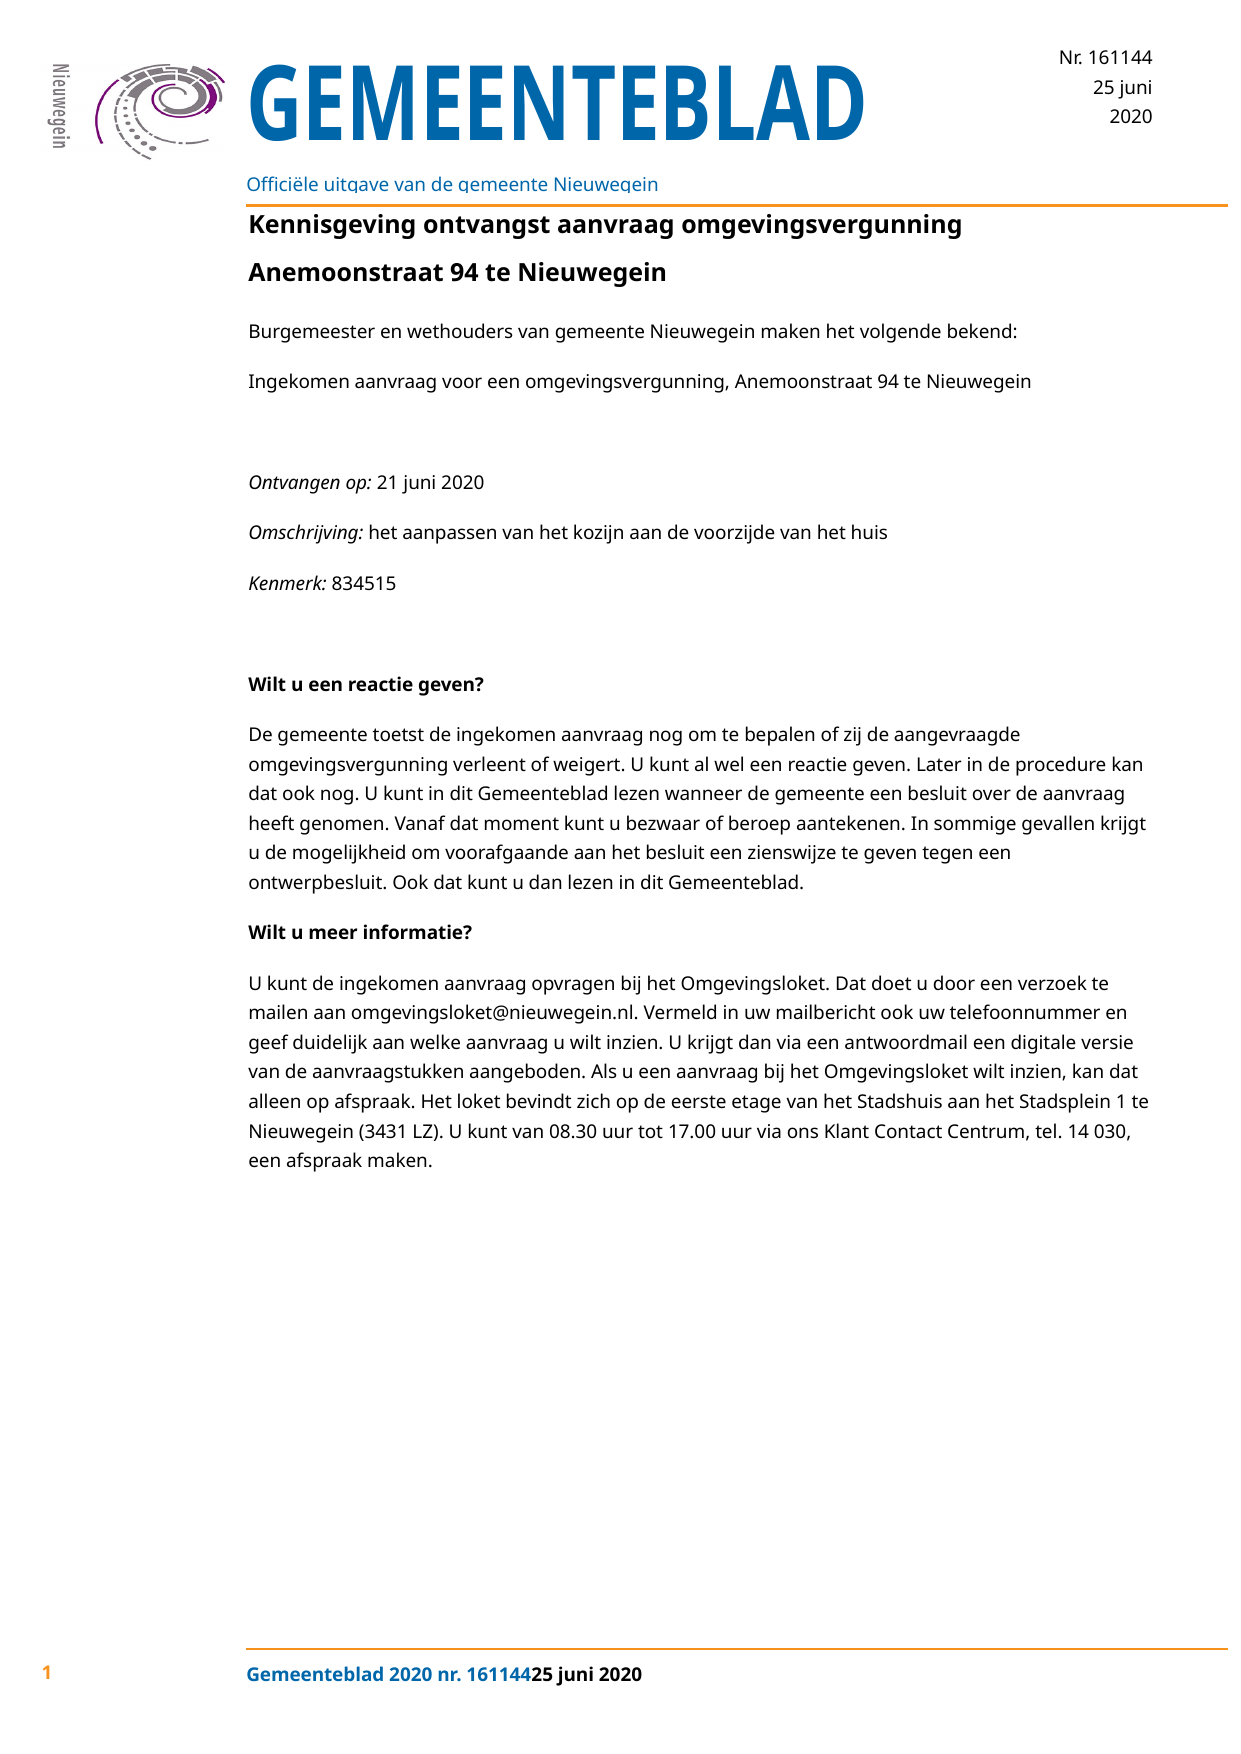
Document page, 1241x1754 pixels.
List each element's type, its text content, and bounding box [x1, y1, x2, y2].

text Wilt u een reactie geven? [248, 671, 1152, 697]
text Burgemeester en wethouders van gemeente Nieuwegein maken het volgende bekend: [248, 318, 1152, 344]
text Ontvangen op: 21 juni 2020 [248, 469, 1152, 495]
text Kenmerk: 834515 [248, 570, 1152, 596]
picture [41, 47, 231, 172]
text De gemeente toetst de ingekomen aanvraag nog om te bepalen of zij de aangevraagde omgevingsvergunning verleent of weigert. U kunt al wel een reactie geven. Later in de procedure kan dat ook nog. U kunt in dit Gemeenteblad lezen wanneer de gemeente een besluit over de aanvraag heeft genomen. Vanaf dat moment kunt u bezwaar of beroep aantekenen. In sommige gevallen krijgt u de mogelijkheid om voorafgaande aan het besluit een zienswijze te geven tegen een ontwerpbesluit. Ook dat kunt u dan lezen in dit Gemeenteblad. [248, 721, 1152, 895]
text U kunt de ingekomen aanvraag opvragen bij het Omgevingsloket. Dat doet u door een verzoek te mailen aan omgevingsloket@nieuwegein.nl. Vermeld in uw mailbericht ook uw telefoonnummer en geef duidelijk aan welke aanvraag u wilt inzien. U krijgt dan via een antwoordmail een digitale versie van de aanvraagstukken aangeboden. Als u een aanvraag bij het Omgevingsloket wilt inzien, kan dat alleen op afspraak. Het loket bevindt zich op de eerste etage van het Stadshuis aan het Stadsplein 1 te Nieuwegein (3431 LZ). U kunt van 08.30 uur tot 17.00 uur via ons Klant Contact Centrum, tel. 14 030, een afspraak maken. [248, 970, 1152, 1173]
text Kennisgeving ontvangst aanvraag omgevingsvergunning Anemoonstraat 94 te Nieuwegein [248, 207, 1152, 288]
text Wilt u meer informatie? [248, 919, 1152, 945]
text Omschrijving: het aanpassen van het kozijn aan de voorzijde van het huis [248, 519, 1152, 545]
text Ingekomen aanvraag voor een omgevingsvergunning, Anemoonstraat 94 te Nieuwegein [248, 368, 1152, 394]
